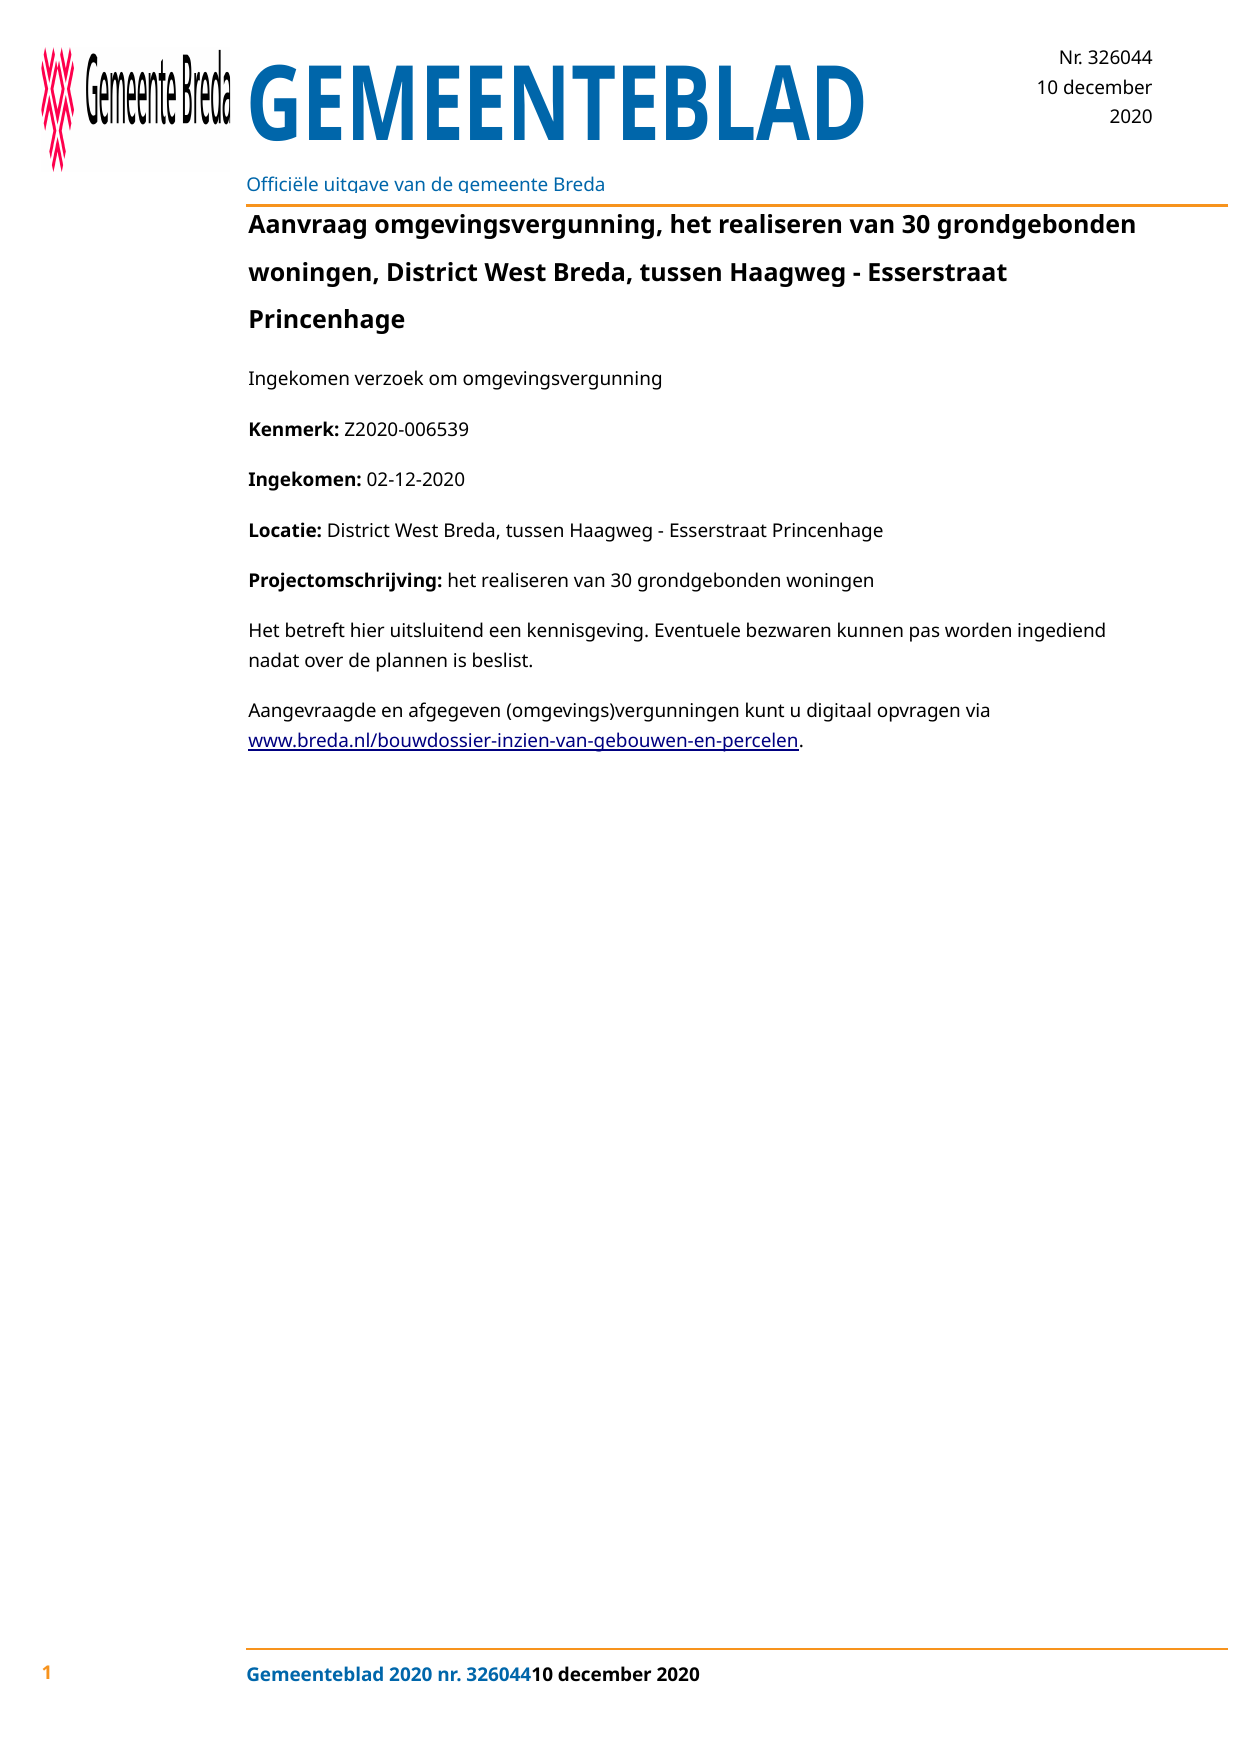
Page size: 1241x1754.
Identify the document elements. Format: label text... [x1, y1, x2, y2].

text Projectomschrijving: het realiseren van 30 grondgebonden woningen [248, 567, 1152, 593]
text Ingekomen verzoek om omgevingsvergunning [248, 366, 1152, 391]
text Locatie: District West Breda, tussen Haagweg - Esserstraat Princenhage [248, 517, 1152, 542]
text Aanvraag omgevingsvergunning, het realiseren van 30 grondgebonden woningen, District West Breda, tussen Haagweg - Esserstraat Princenhage [248, 207, 1152, 336]
text Het betreft hier uitsluitend een kennisgeving. Eventuele bezwaren kunnen pas worden ingediend nadat over de plannen is beslist. [248, 618, 1152, 673]
text Aangevraagde en afgegeven (omgevings)vergunningen kunt u digitaal opvragen via www.breda.nl/bouwdossier-inzien-van-gebouwen-en-percelen. [248, 698, 1152, 753]
text Kenmerk: Z2020-006539 [248, 416, 1152, 442]
picture [41, 47, 231, 172]
text Ingekomen: 02-12-2020 [248, 466, 1152, 492]
